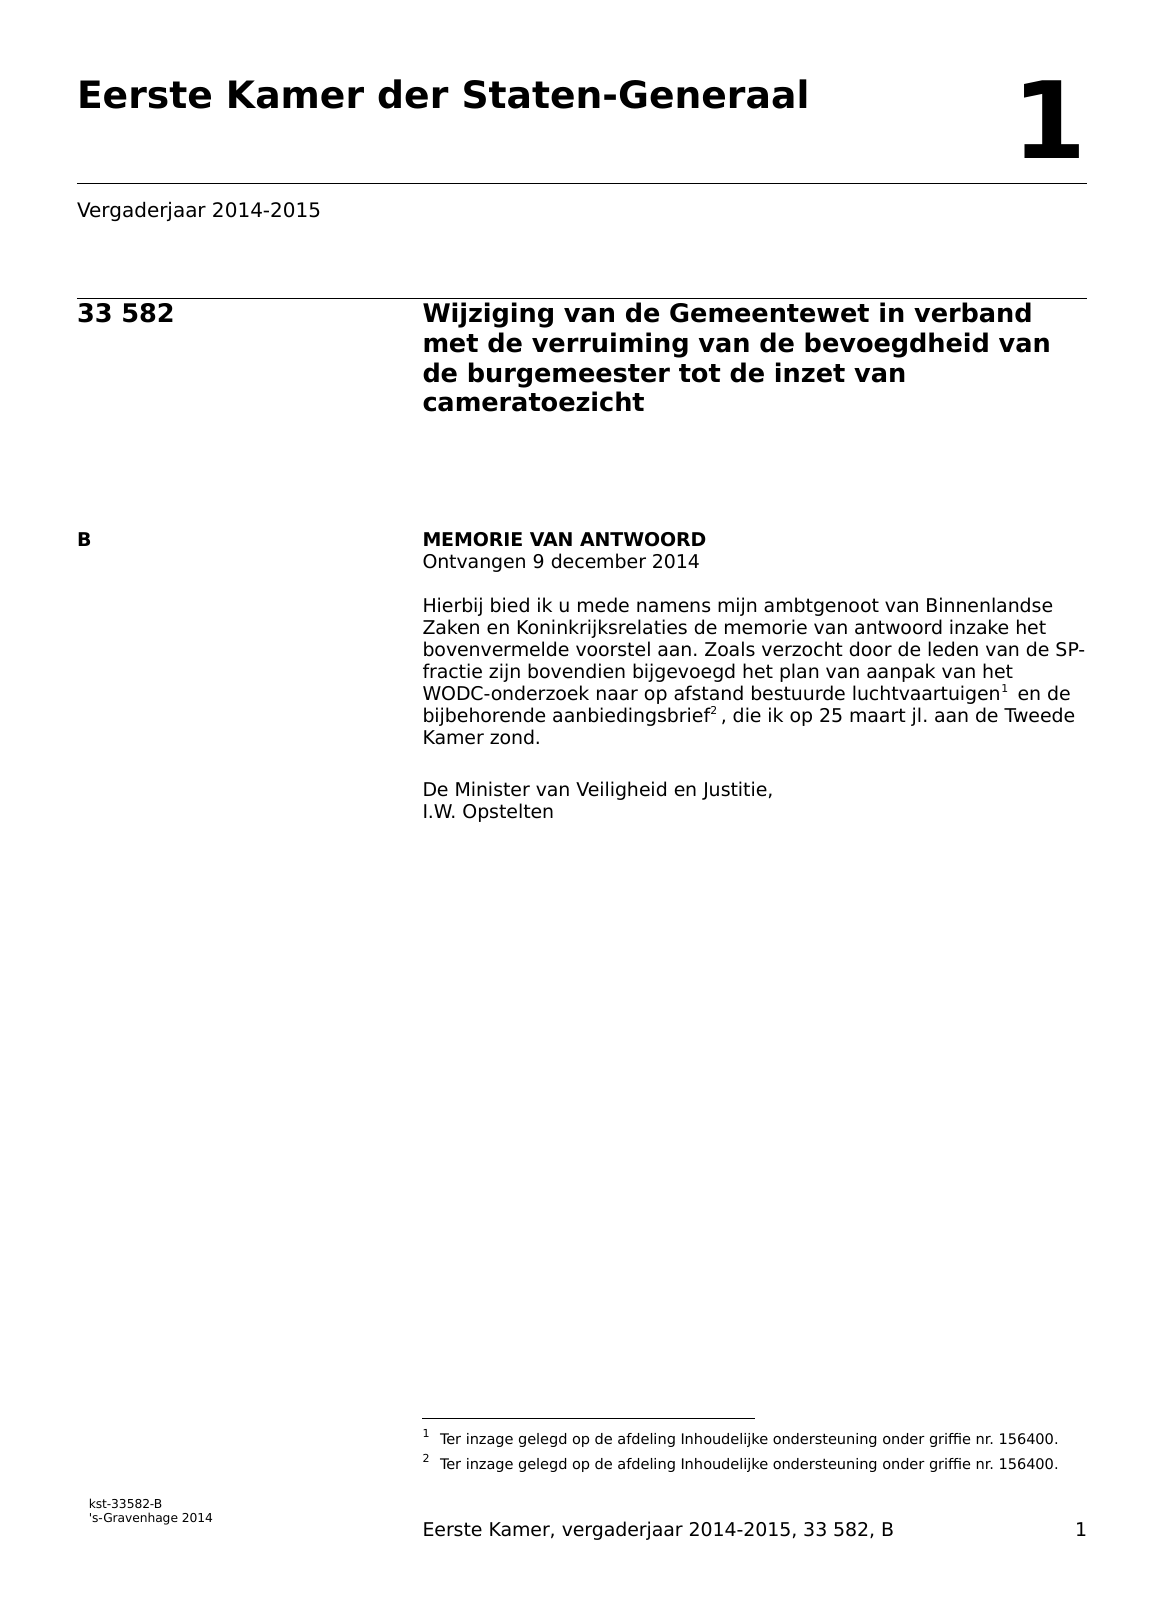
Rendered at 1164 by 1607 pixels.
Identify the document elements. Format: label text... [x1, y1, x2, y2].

subtitle 33 582 Wijziging van de Gemeentewet in verband met de verruiming van de bevoegdheid van de burgemeester tot de inzet van cameratoezicht [77, 299, 1087, 418]
table_header Eerste Kamer der Staten-Generaal [77, 59, 886, 183]
text De Minister van Veiligheid en Justitie, I.W. Opstelten [422, 779, 1087, 823]
text Ter inzage gelegd op de afdeling Inhoudelijke ondersteuning onder griffie nr. 156400. [422, 1452, 1087, 1474]
subtitle B MEMORIE VAN ANTWOORD [77, 529, 1087, 551]
table_cell Vergaderjaar 2014-2015 [77, 184, 1087, 298]
text Hierbij bied ik u mede namens mijn ambtgenoot van Binnenlandse Zaken en Koninkrijksrelaties de memorie van antwoord inzake het bovenvermelde voorstel aan. Zoals verzocht door de leden van de SP-fractie zijn bovendien bijgevoegd het plan van aanpak van het WODC-onderzoek naar op afstand bestuurde luchtvaartuigen en de bijbehorende aanbiedingsbrief, die ik op 25 maart jl. aan de Tweede Kamer zond. [422, 595, 1087, 749]
text Ter inzage gelegd op de afdeling Inhoudelijke ondersteuning onder griffie nr. 156400. [422, 1427, 1087, 1449]
text 's-Gravenhage 2014 [88, 1511, 323, 1525]
text Ontvangen 9 december 2014 [422, 551, 1087, 573]
text kst-33582-B [88, 1497, 323, 1511]
table_header 1 [886, 59, 1087, 183]
